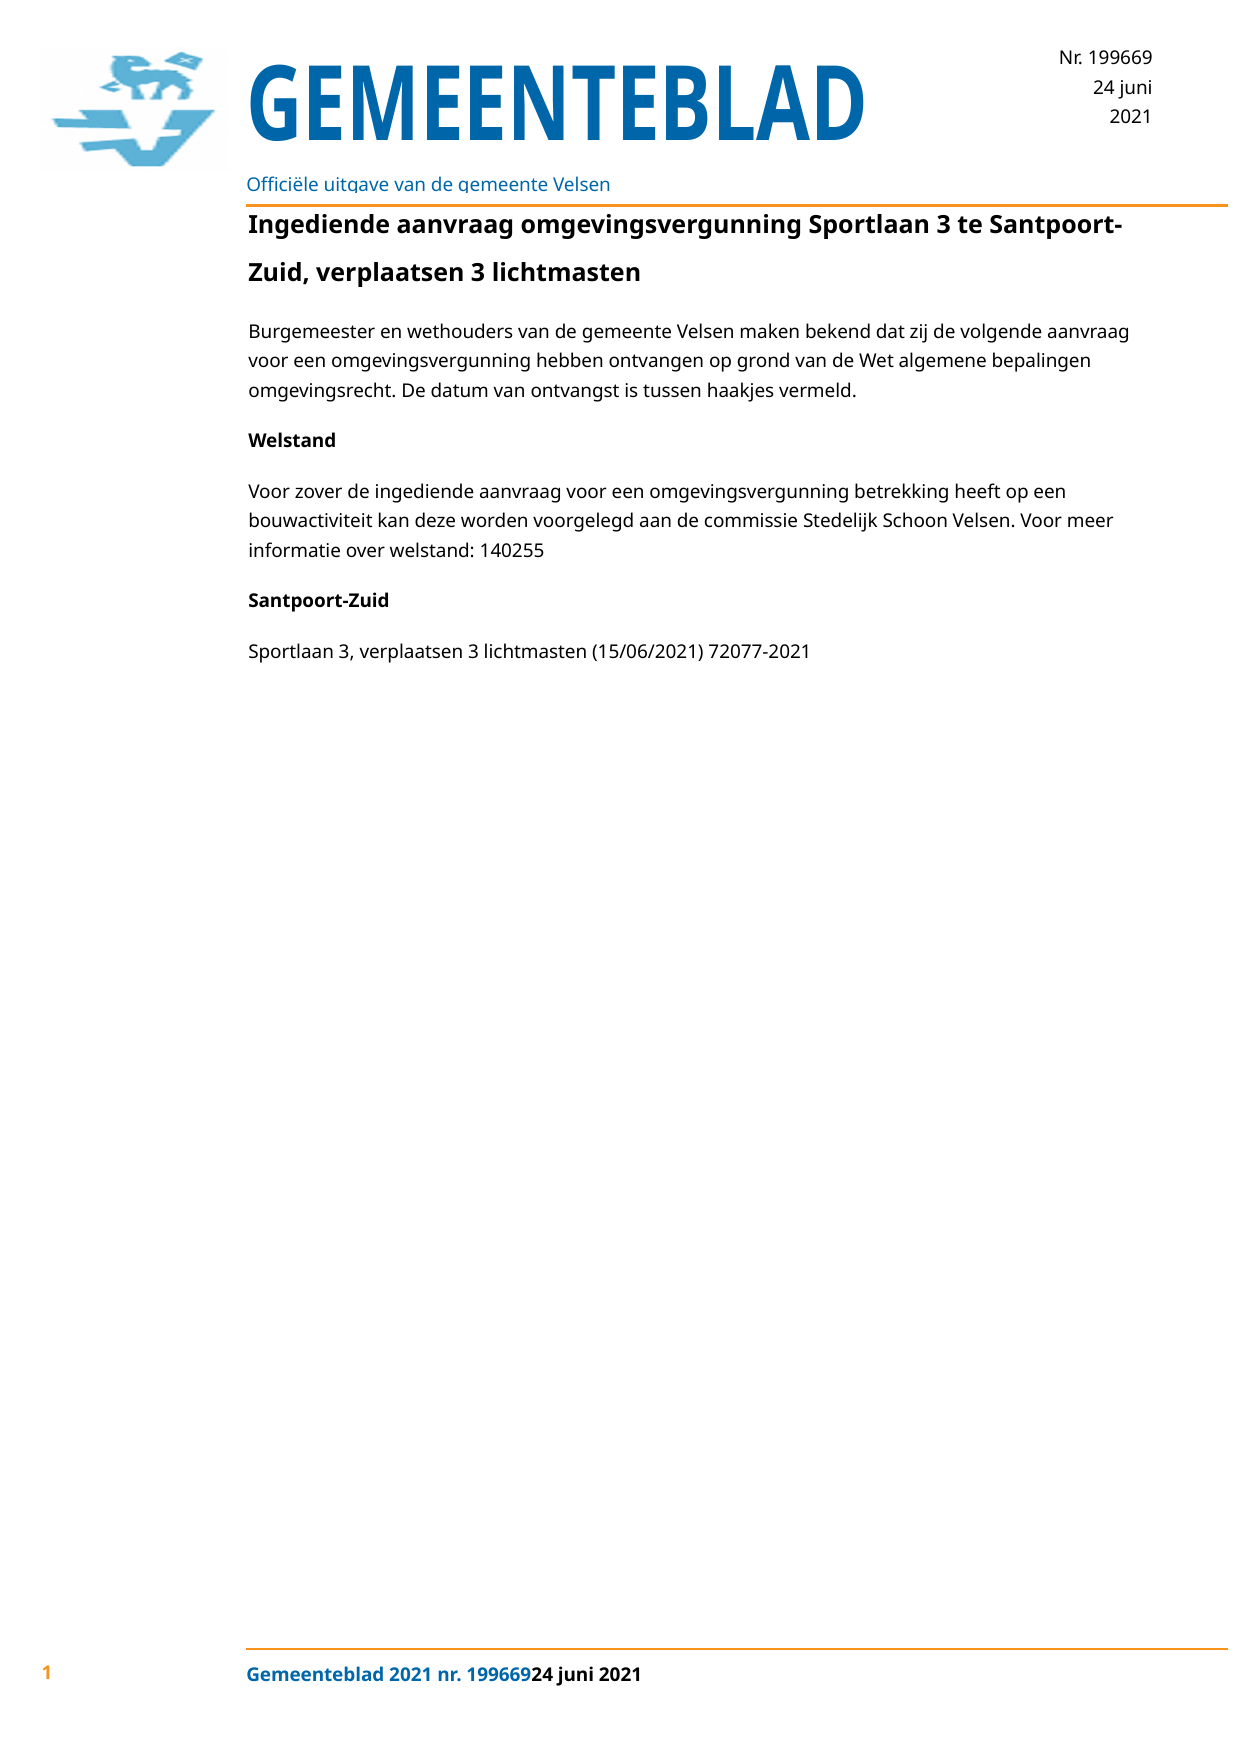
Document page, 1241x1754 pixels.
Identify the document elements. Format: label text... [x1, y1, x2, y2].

text Welstand [248, 427, 1152, 453]
text Santpoort-Zuid [248, 587, 1152, 613]
text Burgemeester en wethouders van de gemeente Velsen maken bekend dat zij de volgende aanvraag voor een omgevingsvergunning hebben ontvangen op grond van de Wet algemene bepalingen omgevingsrecht. De datum van ontvangst is tussen haakjes vermeld. [248, 318, 1152, 403]
picture [41, 47, 231, 172]
text Voor zover de ingediende aanvraag voor een omgevingsvergunning betrekking heeft op een bouwactiviteit kan deze worden voorgelegd aan de commissie Stedelijk Schoon Velsen. Voor meer informatie over welstand: 140255 [248, 478, 1152, 563]
text Sportlaan 3, verplaatsen 3 lichtmasten (15/06/2021) 72077-2021 [248, 638, 1152, 664]
text Ingediende aanvraag omgevingsvergunning Sportlaan 3 te Santpoort-Zuid, verplaatsen 3 lichtmasten [248, 207, 1152, 288]
